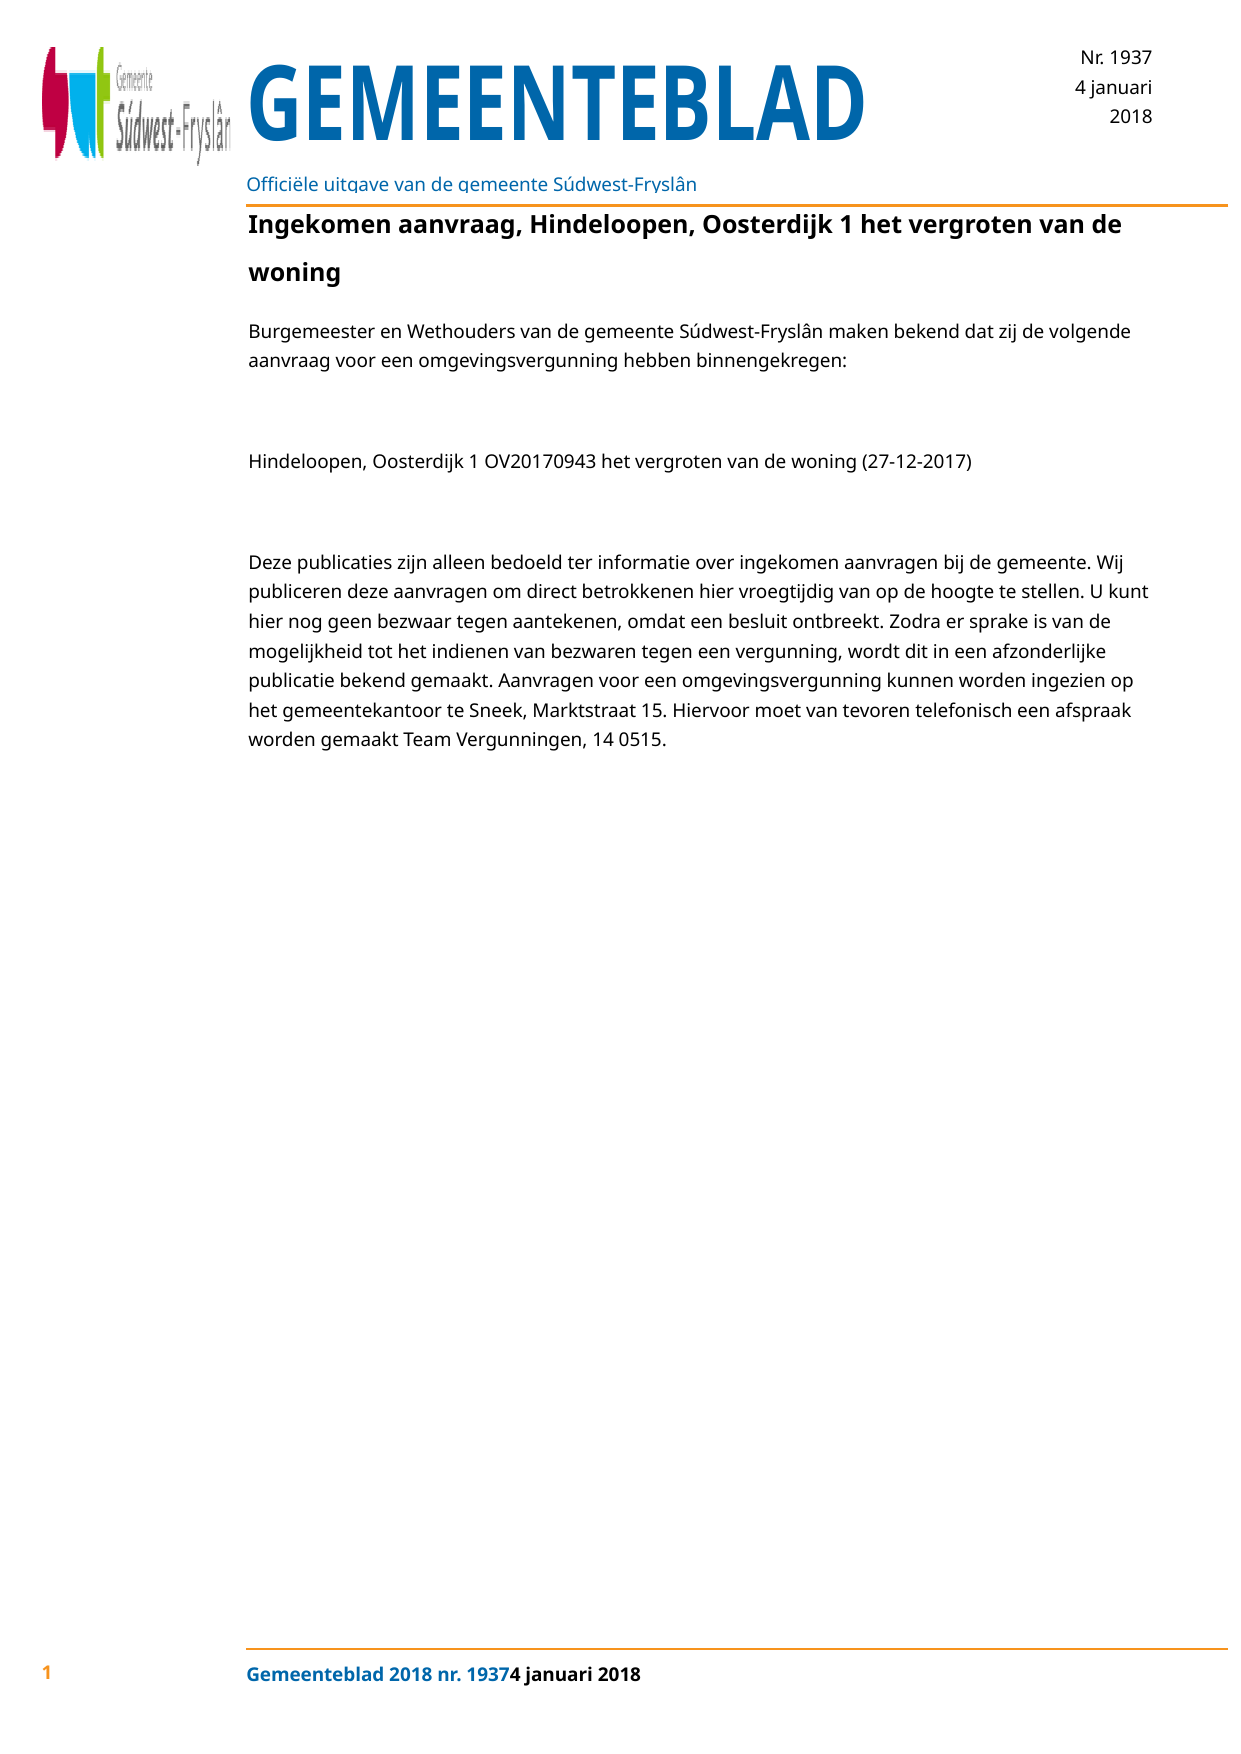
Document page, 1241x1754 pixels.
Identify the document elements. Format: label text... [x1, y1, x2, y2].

picture [41, 47, 231, 172]
text Ingekomen aanvraag, Hindeloopen, Oosterdijk 1 het vergroten van de woning [248, 207, 1152, 288]
text Deze publicaties zijn alleen bedoeld ter informatie over ingekomen aanvragen bij de gemeente. Wij publiceren deze aanvragen om direct betrokkenen hier vroegtijdig van op de hoogte te stellen. U kunt hier nog geen bezwaar tegen aantekenen, omdat een besluit ontbreekt. Zodra er sprake is van de mogelijkheid tot het indienen van bezwaren tegen een vergunning, wordt dit in een afzonderlijke publicatie bekend gemaakt. Aanvragen voor een omgevingsvergunning kunnen worden ingezien op het gemeentekantoor te Sneek, Marktstraat 15. Hiervoor moet van tevoren telefonisch een afspraak worden gemaakt Team Vergunningen, 14 0515. [248, 549, 1152, 752]
text Hindeloopen, Oosterdijk 1 OV20170943 het vergroten van de woning (27-12-2017) [248, 448, 1152, 474]
text Burgemeester en Wethouders van de gemeente Súdwest-Fryslân maken bekend dat zij de volgende aanvraag voor een omgevingsvergunning hebben binnengekregen: [248, 318, 1152, 373]
